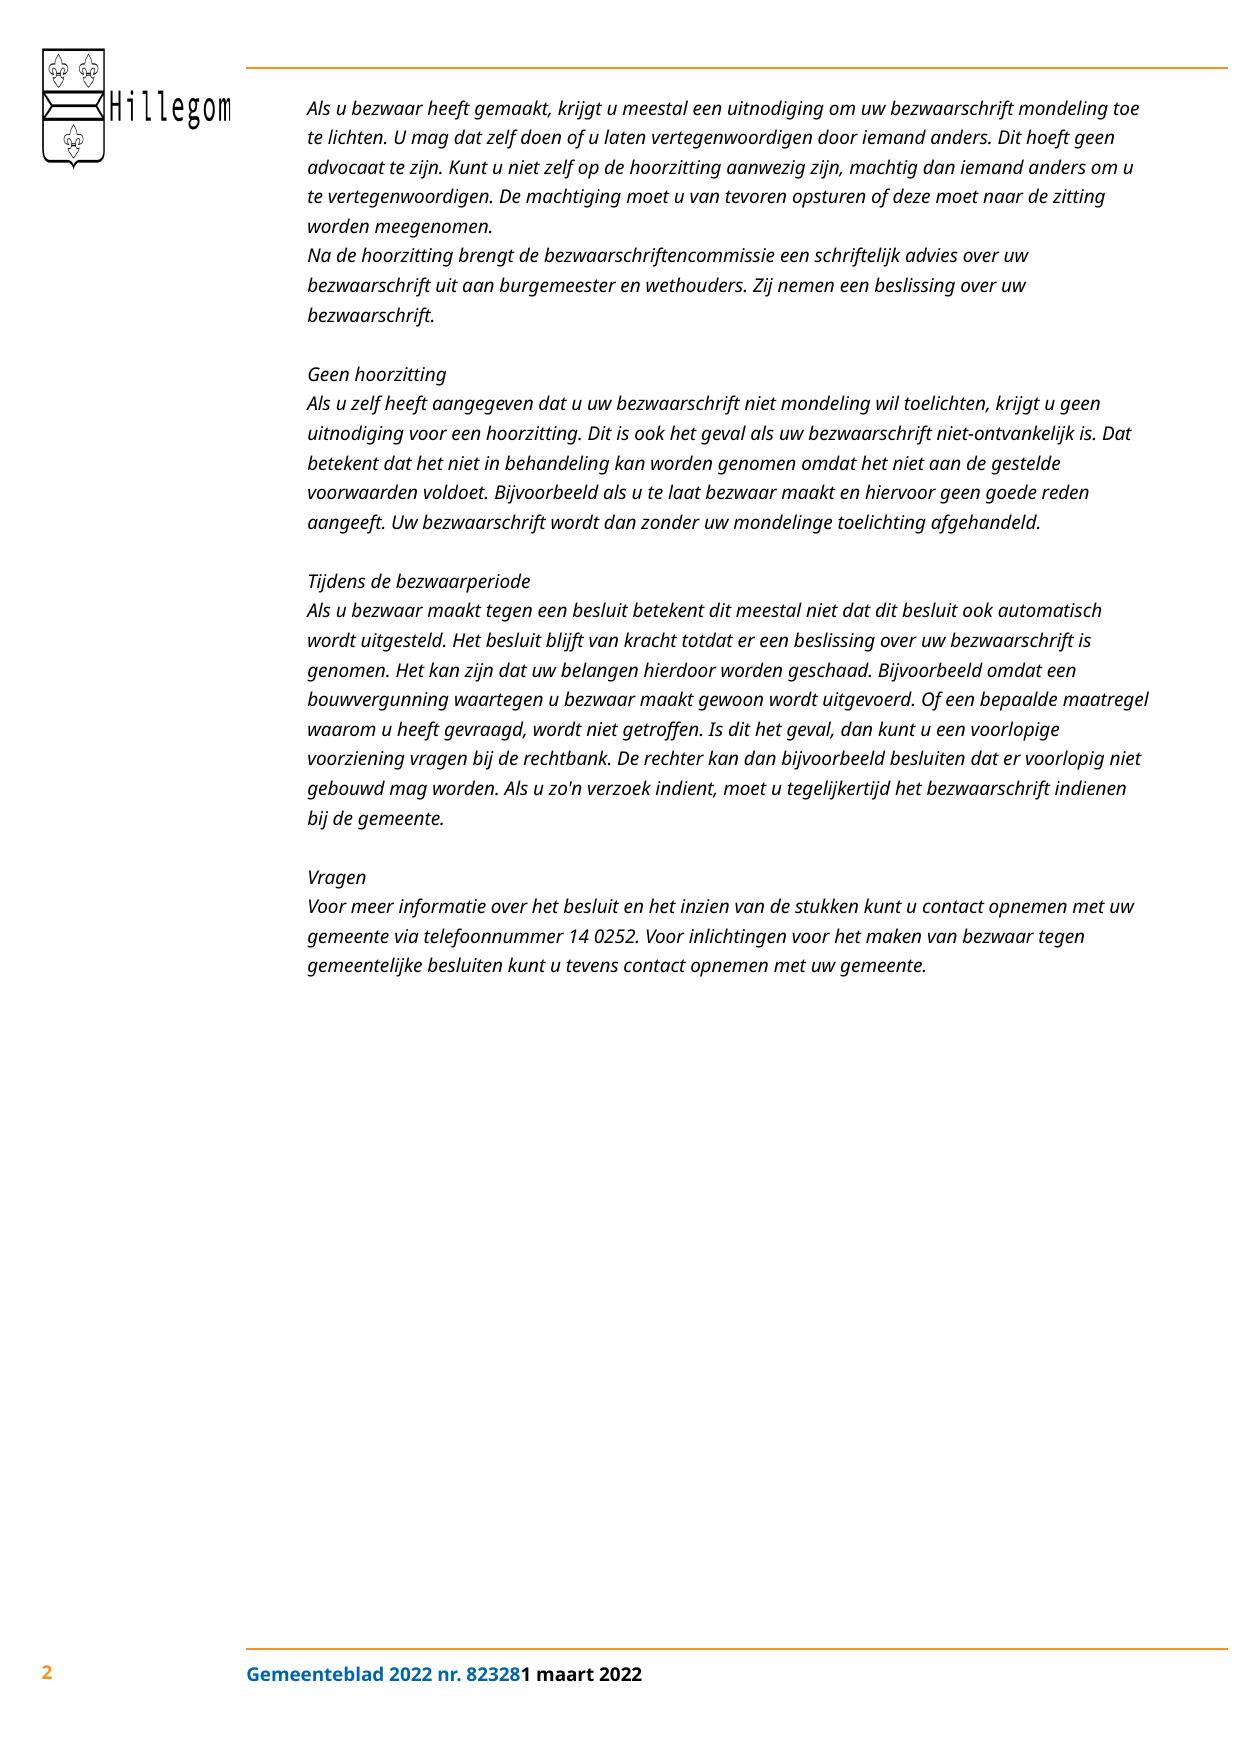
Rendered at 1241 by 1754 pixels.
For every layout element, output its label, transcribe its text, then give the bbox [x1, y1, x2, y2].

list Voor meer informatie over het besluit en het inzien van de stukken kunt u contact opnemen met uw gemeente via telefoonnummer 14 0252. Voor inlichtingen voor het maken van bezwaar tegen gemeentelijke besluiten kunt u tevens contact opnemen met uw gemeente. [248, 893, 1152, 978]
list Als u zelf heeft aangegeven dat u uw bezwaarschrift niet mondeling wil toelichten, krijgt u geen uitnodiging voor een hoorzitting. Dit is ook het geval als uw bezwaarschrift niet-ontvankelijk is. Dat betekent dat het niet in behandeling kan worden genomen omdat het niet aan de gestelde voorwaarden voldoet. Bijvoorbeeld als u te laat bezwaar maakt en hiervoor geen goede reden aangeeft. Uw bezwaarschrift wordt dan zonder uw mondelinge toelichting afgehandeld. [248, 391, 1152, 535]
picture [41, 47, 231, 172]
list Geen hoorzitting [248, 361, 1152, 387]
list Als u bezwaar heeft gemaakt, krijgt u meestal een uitnodiging om uw bezwaarschrift mondeling toe te lichten. U mag dat zelf doen of u laten vertegenwoordigen door iemand anders. Dit hoeft geen advocaat te zijn. Kunt u niet zelf op de hoorzitting aanwezig zijn, machtig dan iemand anders om u te vertegenwoordigen. De machtiging moet u van tevoren opsturen of deze moet naar de zitting worden meegenomen. [248, 95, 1152, 239]
list Na de hoorzitting brengt de bezwaarschriftencommissie een schriftelijk advies over uw bezwaarschrift uit aan burgemeester en wethouders. Zij nemen een beslissing over uw bezwaarschrift. [248, 243, 1152, 328]
list Tijdens de bezwaarperiode [248, 568, 1152, 594]
list Vragen [248, 864, 1152, 890]
list Als u bezwaar maakt tegen een besluit betekent dit meestal niet dat dit besluit ook automatisch wordt uitgesteld. Het besluit blijft van kracht totdat er een beslissing over uw bezwaarschrift is genomen. Het kan zijn dat uw belangen hierdoor worden geschaad. Bijvoorbeeld omdat een bouwvergunning waartegen u bezwaar maakt gewoon wordt uitgevoerd. Of een bepaalde maatregel waarom u heeft gevraagd, wordt niet getroffen. Is dit het geval, dan kunt u een voorlopige voorziening vragen bij de rechtbank. De rechter kan dan bijvoorbeeld besluiten dat er voorlopig niet gebouwd mag worden. Als u zo'n verzoek indient, moet u tegelijkertijd het bezwaarschrift indienen bij de gemeente. [248, 598, 1152, 831]
